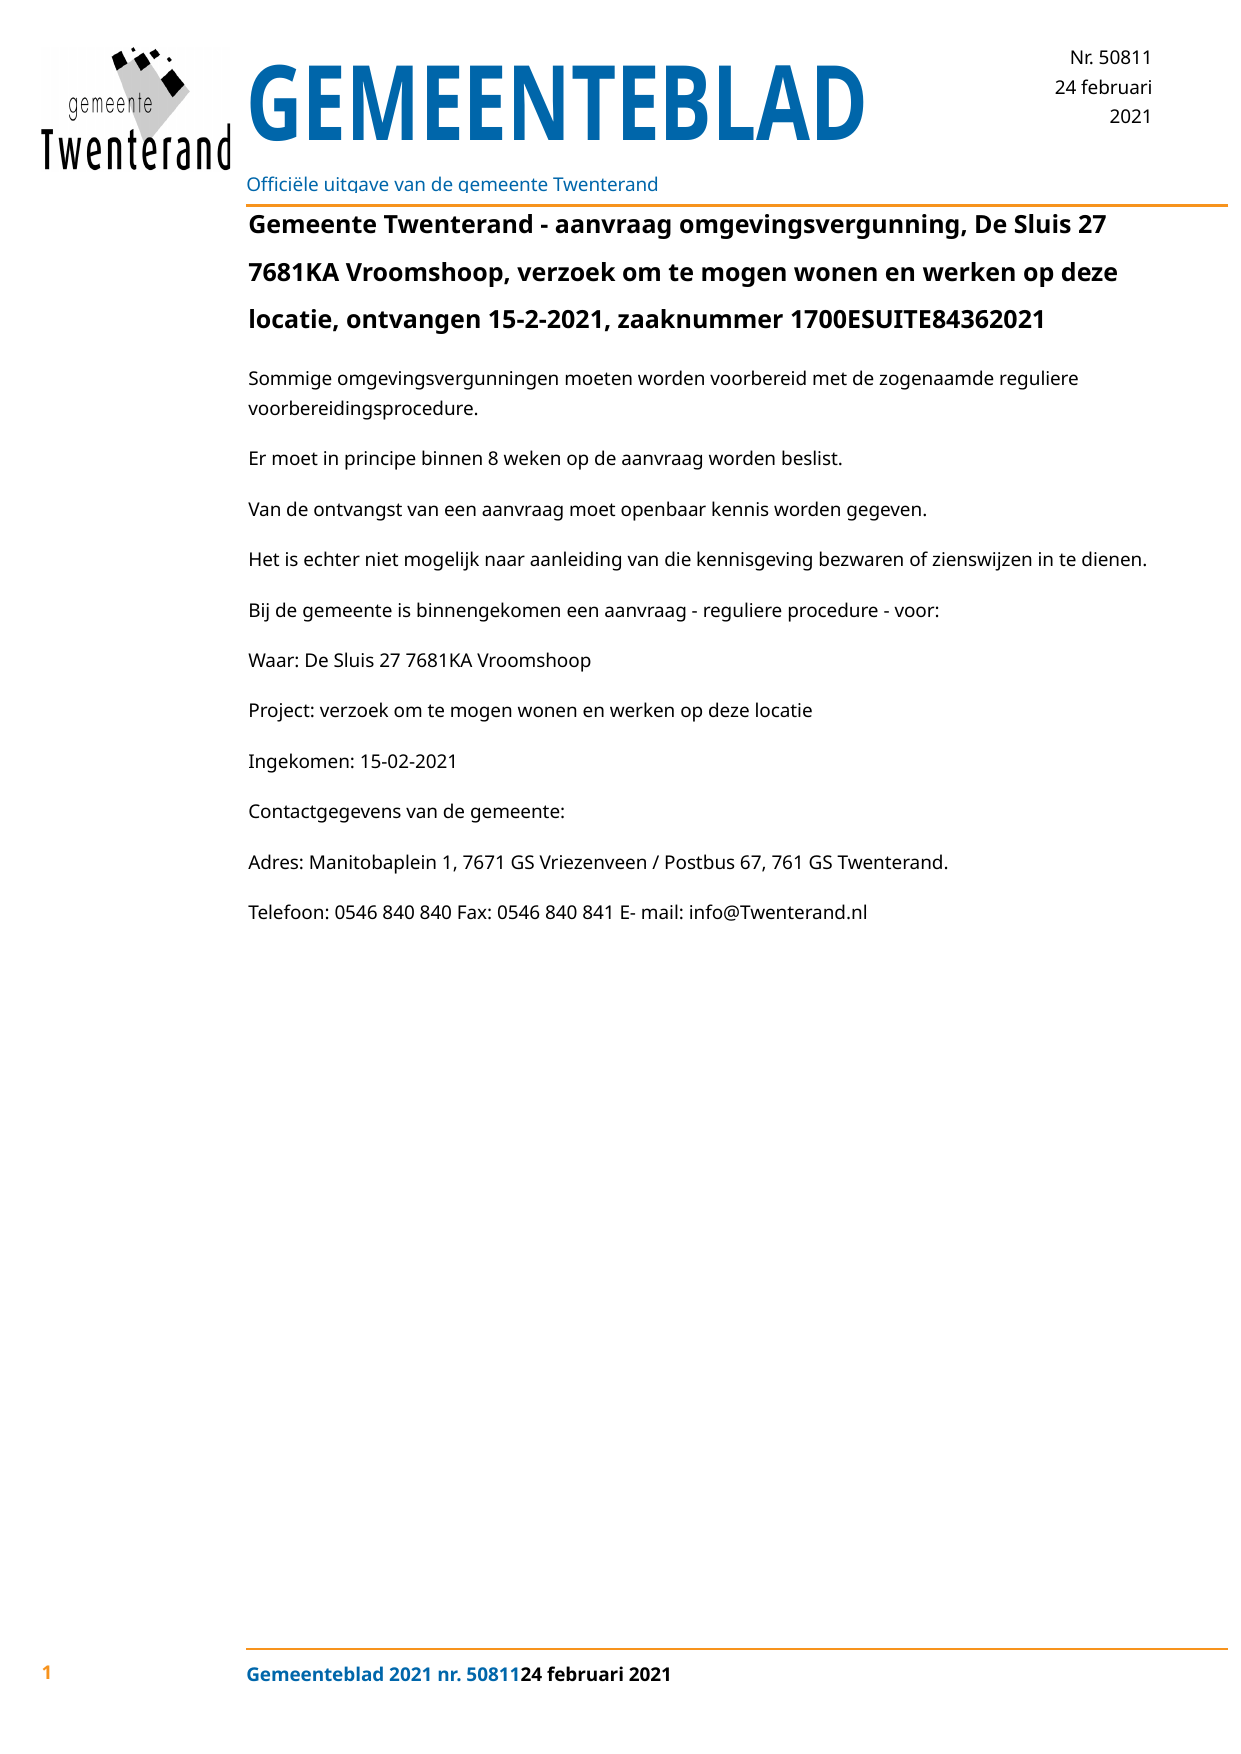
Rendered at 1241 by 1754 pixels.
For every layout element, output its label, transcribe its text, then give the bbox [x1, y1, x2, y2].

text Sommige omgevingsvergunningen moeten worden voorbereid met de zogenaamde reguliere voorbereidingsprocedure. [248, 366, 1152, 421]
text Er moet in principe binnen 8 weken op de aanvraag worden beslist. [248, 446, 1152, 471]
text Bij de gemeente is binnengekomen een aanvraag - reguliere procedure - voor: [248, 597, 1152, 622]
text Waar: De Sluis 27 7681KA Vroomshoop [248, 647, 1152, 673]
text Project: verzoek om te mogen wonen en werken op deze locatie [248, 698, 1152, 723]
text Het is echter niet mogelijk naar aanleiding van die kennisgeving bezwaren of zienswijzen in te dienen. [248, 546, 1152, 572]
text Telefoon: 0546 840 840 Fax: 0546 840 841 E- mail: info@Twenterand.nl [248, 899, 1152, 925]
text Ingekomen: 15-02-2021 [248, 748, 1152, 774]
picture [41, 47, 231, 172]
text Adres: Manitobaplein 1, 7671 GS Vriezenveen / Postbus 67, 761 GS Twenterand. [248, 849, 1152, 874]
text Contactgegevens van de gemeente: [248, 798, 1152, 824]
text Gemeente Twenterand - aanvraag omgevingsvergunning, De Sluis 27 7681KA Vroomshoop, verzoek om te mogen wonen en werken op deze locatie, ontvangen 15-2-2021, zaaknummer 1700ESUITE84362021 [248, 207, 1152, 336]
text Van de ontvangst van een aanvraag moet openbaar kennis worden gegeven. [248, 496, 1152, 522]
